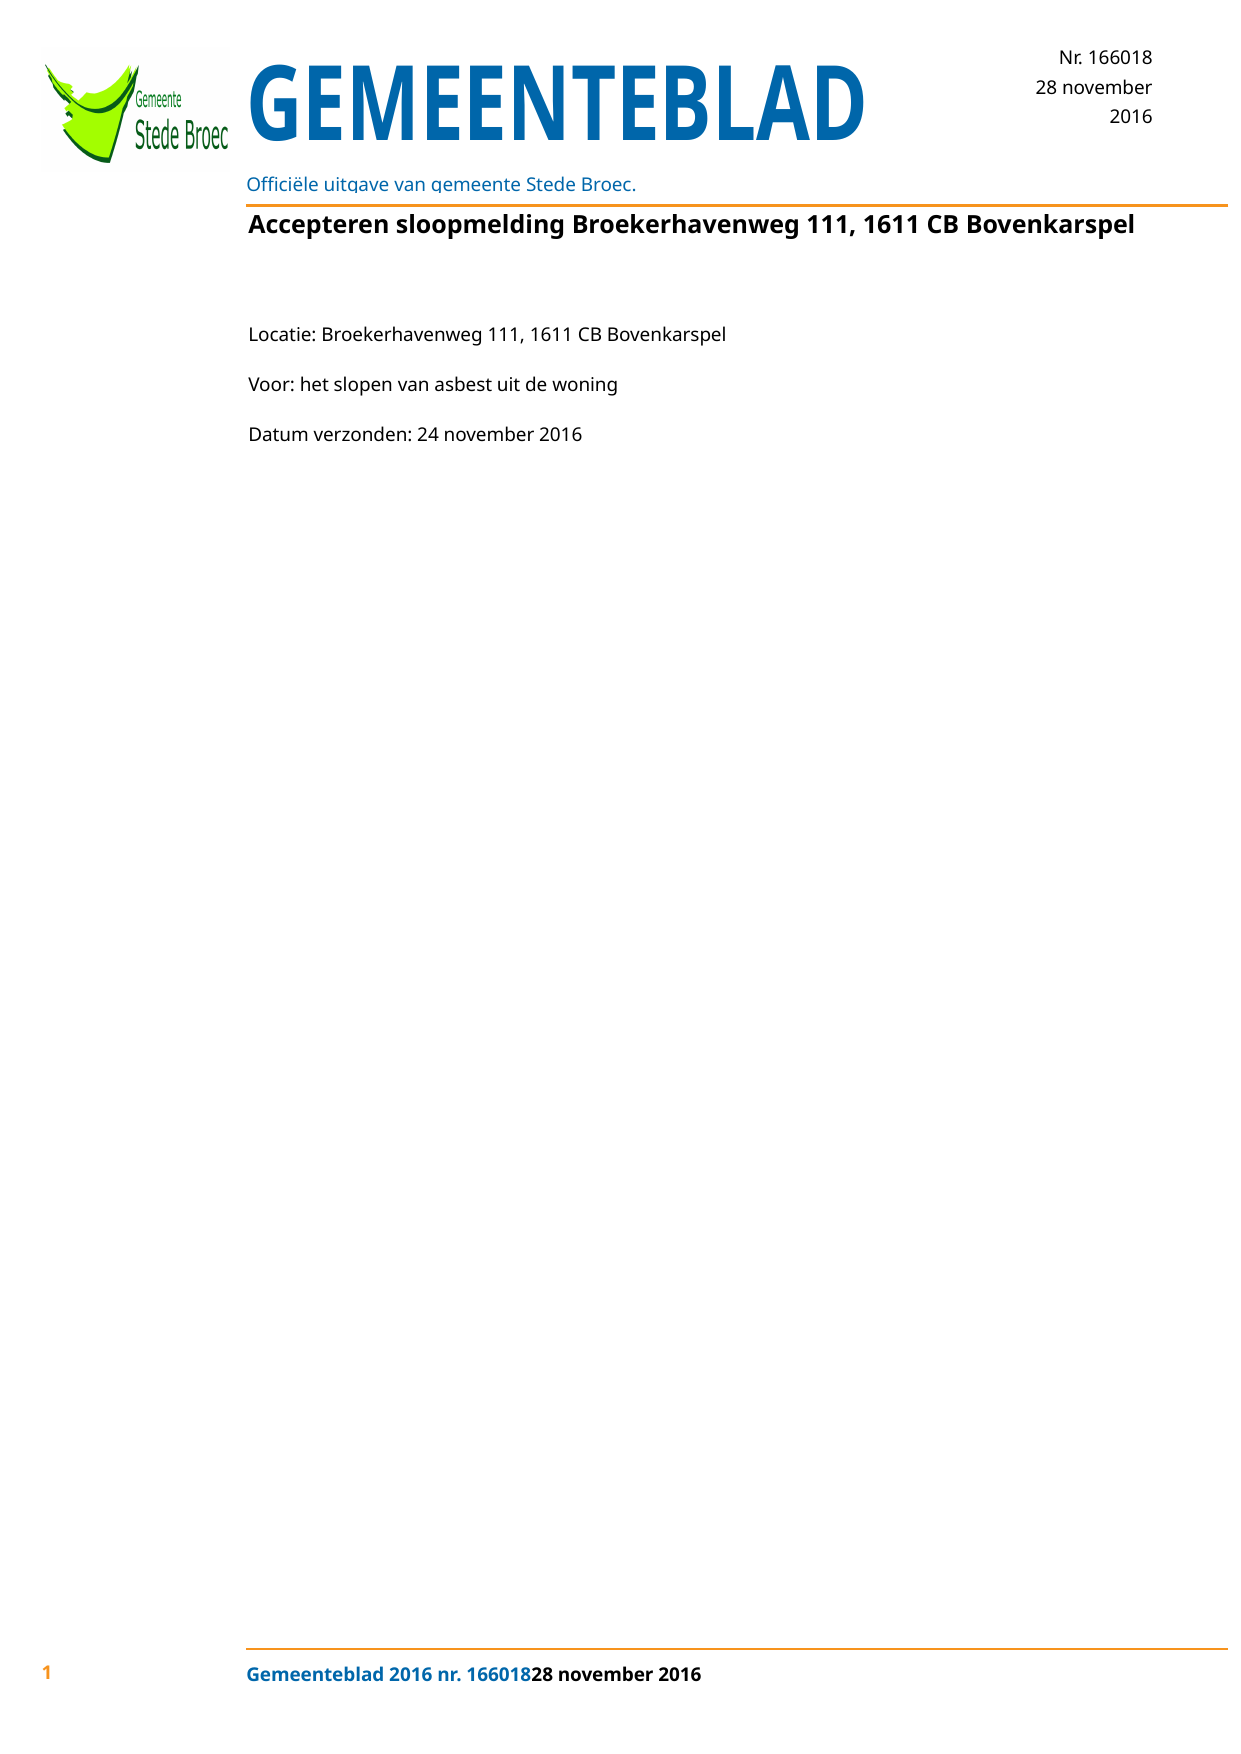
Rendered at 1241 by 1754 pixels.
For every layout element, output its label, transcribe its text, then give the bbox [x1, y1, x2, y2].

picture [41, 47, 231, 172]
text Datum verzonden: 24 november 2016 [248, 422, 1152, 447]
text Locatie: Broekerhavenweg 111, 1611 CB Bovenkarspel [248, 321, 1152, 346]
text Accepteren sloopmelding Broekerhavenweg 111, 1611 CB Bovenkarspel [248, 207, 1152, 241]
text Voor: het slopen van asbest uit de woning [248, 371, 1152, 397]
